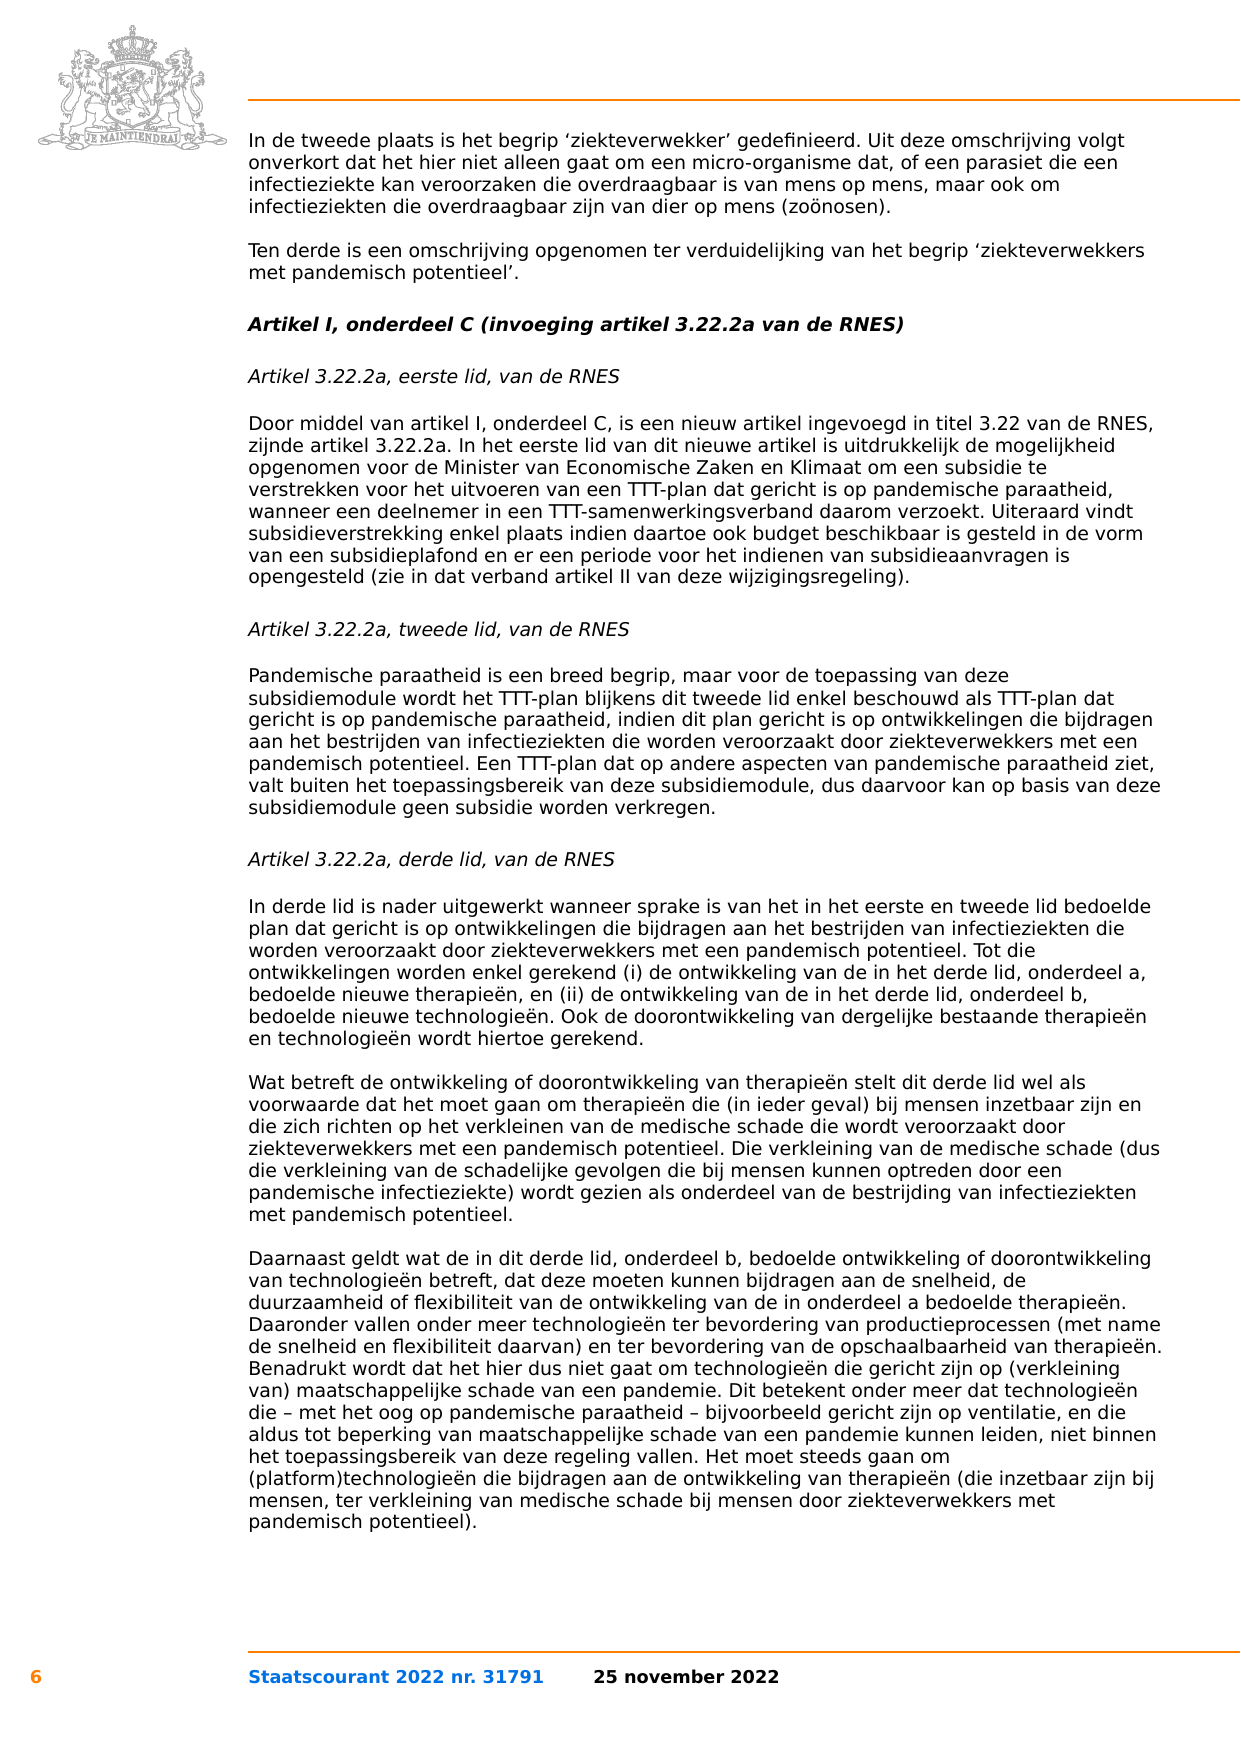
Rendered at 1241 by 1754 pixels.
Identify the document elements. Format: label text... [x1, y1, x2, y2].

text In derde lid is nader uitgewerkt wanneer sprake is van het in het eerste en tweede lid bedoelde plan dat gericht is op ontwikkelingen die bijdragen aan het bestrijden van infectieziekten die worden veroorzaakt door ziekteverwekkers met een pandemisch potentieel. Tot die ontwikkelingen worden enkel gerekend (i) de ontwikkeling van de in het derde lid, onderdeel a, bedoelde nieuwe therapieën, en (ii) de ontwikkeling van de in het derde lid, onderdeel b, bedoelde nieuwe technologieën. Ook de doorontwikkeling van dergelijke bestaande therapieën en technologieën wordt hiertoe gerekend. [248, 896, 1163, 1050]
text Daarnaast geldt wat de in dit derde lid, onderdeel b, bedoelde ontwikkeling of doorontwikkeling van technologieën betreft, dat deze moeten kunnen bijdragen aan de snelheid, de duurzaamheid of flexibiliteit van de ontwikkeling van de in onderdeel a bedoelde therapieën. Daaronder vallen onder meer technologieën ter bevordering van productieprocessen (met name de snelheid en flexibiliteit daarvan) en ter bevordering van de opschaalbaarheid van therapieën. Benadrukt wordt dat het hier dus niet gaat om technologieën die gericht zijn op (verkleining van) maatschappelijke schade van een pandemie. Dit betekent onder meer dat technologieën die – met het oog op pandemische paraatheid – bijvoorbeeld gericht zijn op ventilatie, en die aldus tot beperking van maatschappelijke schade van een pandemie kunnen leiden, niet binnen het toepassingsbereik van deze regeling vallen. Het moet steeds gaan om (platform)technologieën die bijdragen aan de ontwikkeling van therapieën (die inzetbaar zijn bij mensen, ter verkleining van medische schade bij mensen door ziekteverwekkers met pandemisch potentieel). [248, 1248, 1163, 1533]
subtitle Artikel 3.22.2a, eerste lid, van de RNES [248, 366, 1163, 388]
subtitle Artikel 3.22.2a, tweede lid, van de RNES [248, 618, 1163, 640]
text Pandemische paraatheid is een breed begrip, maar voor de toepassing van deze subsidiemodule wordt het TTT-plan blijkens dit tweede lid enkel beschouwd als TTT-plan dat gericht is op pandemische paraatheid, indien dit plan gericht is op ontwikkelingen die bijdragen aan het bestrijden van infectieziekten die worden veroorzaakt door ziekteverwekkers met een pandemisch potentieel. Een TTT-plan dat op andere aspecten van pandemische paraatheid ziet, valt buiten het toepassingsbereik van deze subsidiemodule, dus daarvoor kan op basis van deze subsidiemodule geen subsidie worden verkregen. [248, 665, 1163, 819]
subtitle Artikel I, onderdeel C (invoeging artikel 3.22.2a van de RNES) [248, 314, 1163, 336]
subtitle Artikel 3.22.2a, derde lid, van de RNES [248, 849, 1163, 871]
text Door middel van artikel I, onderdeel C, is een nieuw artikel ingevoegd in titel 3.22 van de RNES, zijnde artikel 3.22.2a. In het eerste lid van dit nieuwe artikel is uitdrukkelijk de mogelijkheid opgenomen voor de Minister van Economische Zaken en Klimaat om een subsidie te verstrekken voor het uitvoeren van een TTT-plan dat gericht is op pandemische paraatheid, wanneer een deelnemer in een TTT-samenwerkingsverband daarom verzoekt. Uiteraard vindt subsidieverstrekking enkel plaats indien daartoe ook budget beschikbaar is gesteld in de vorm van een subsidieplafond en er een periode voor het indienen van subsidieaanvragen is opengesteld (zie in dat verband artikel II van deze wijzigingsregeling). [248, 413, 1163, 588]
text In de tweede plaats is het begrip ‘ziekteverwekker’ gedefinieerd. Uit deze omschrijving volgt onverkort dat het hier niet alleen gaat om een micro-organisme dat, of een parasiet die een infectieziekte kan veroorzaken die overdraagbaar is van mens op mens, maar ook om infectieziekten die overdraagbaar zijn van dier op mens (zoönosen). [248, 130, 1163, 218]
text Ten derde is een omschrijving opgenomen ter verduidelijking van het begrip ‘ziekteverwekkers met pandemisch potentieel’. [248, 240, 1163, 284]
picture [38, 25, 227, 150]
text Wat betreft de ontwikkeling of doorontwikkeling van therapieën stelt dit derde lid wel als voorwaarde dat het moet gaan om therapieën die (in ieder geval) bij mensen inzetbaar zijn en die zich richten op het verkleinen van de medische schade die wordt veroorzaakt door ziekteverwekkers met een pandemisch potentieel. Die verkleining van de medische schade (dus die verkleining van de schadelijke gevolgen die bij mensen kunnen optreden door een pandemische infectieziekte) wordt gezien als onderdeel van de bestrijding van infectieziekten met pandemisch potentieel. [248, 1072, 1163, 1226]
